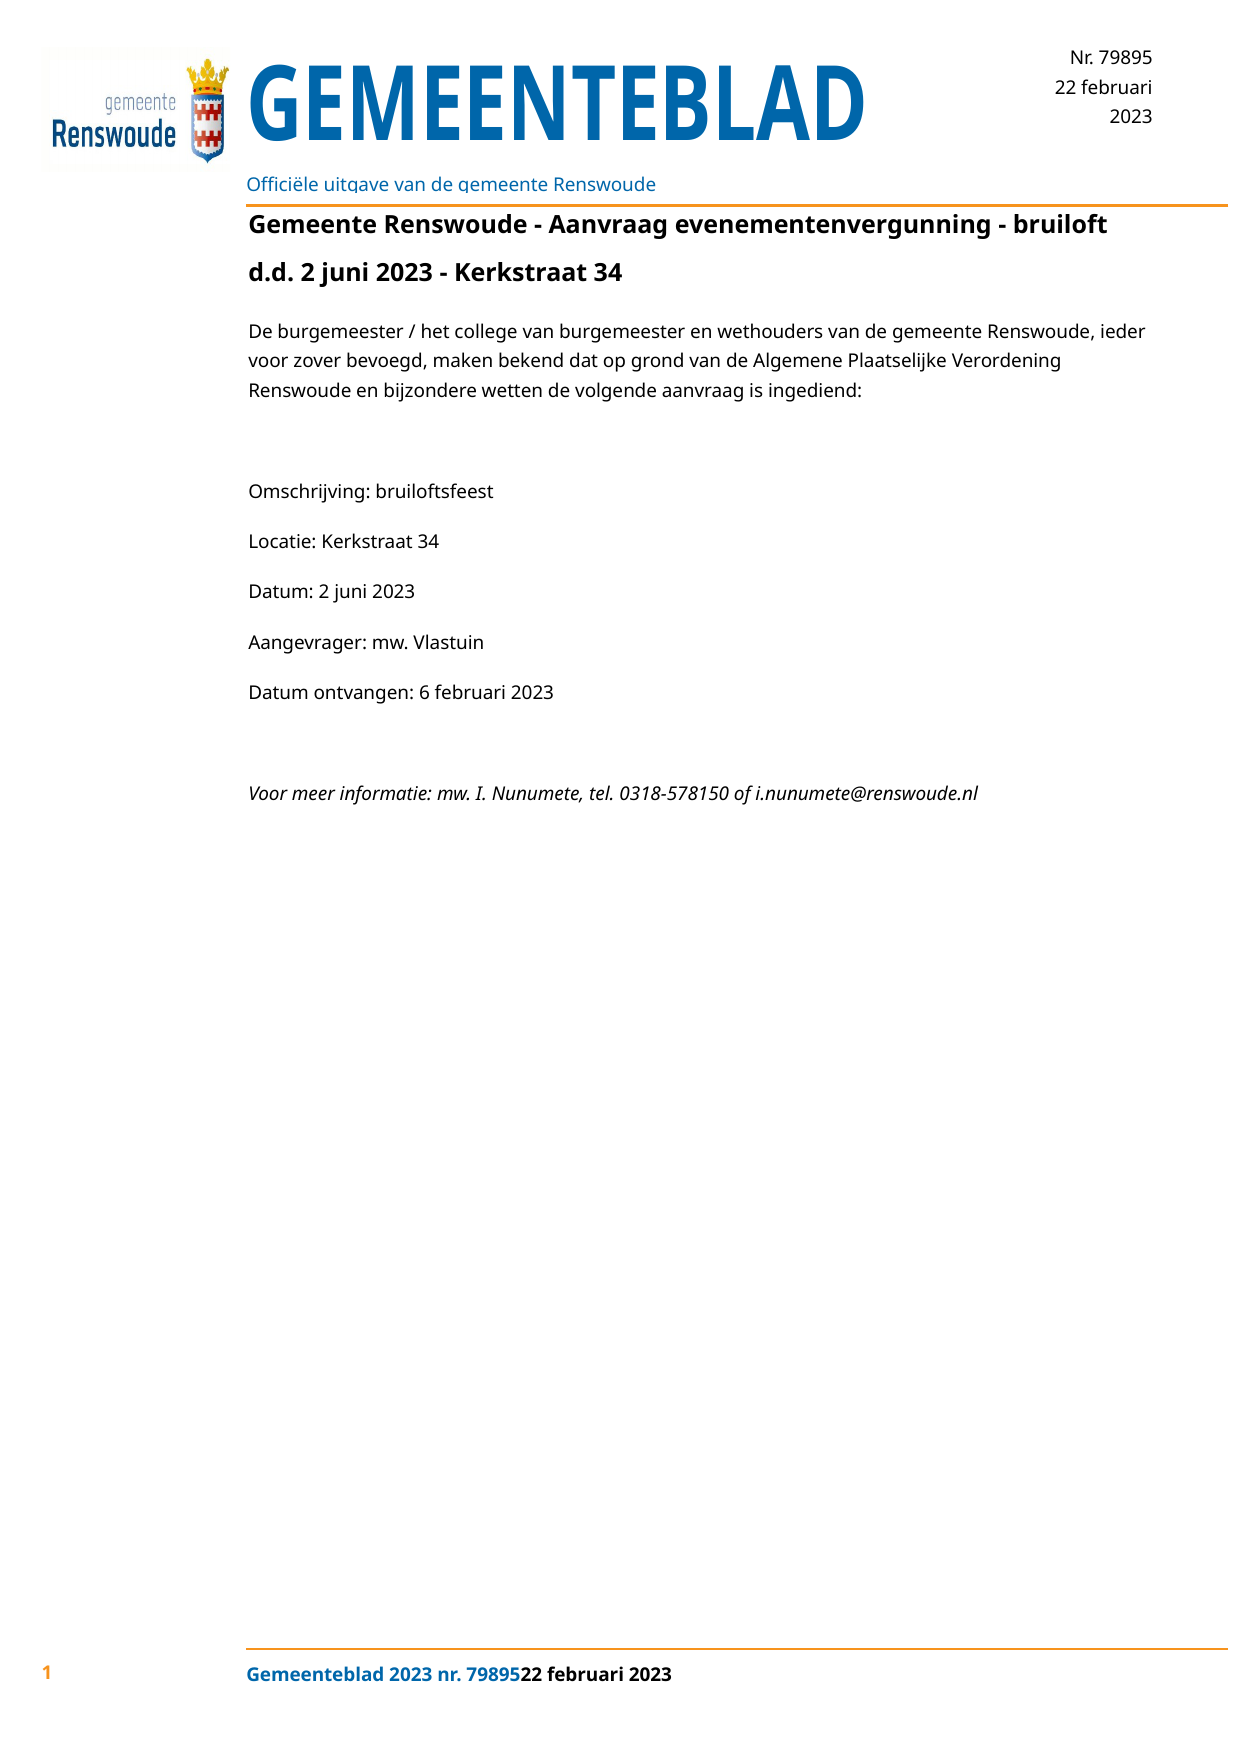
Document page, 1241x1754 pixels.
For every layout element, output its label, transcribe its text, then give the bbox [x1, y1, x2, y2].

text Datum ontvangen: 6 februari 2023 [248, 679, 1152, 705]
text Aangevrager: mw. Vlastuin [248, 629, 1152, 655]
picture [41, 47, 231, 172]
text Voor meer informatie: mw. I. Nunumete, tel. 0318-578150 of i.nunumete@renswoude.nl [248, 780, 1152, 806]
text Datum: 2 juni 2023 [248, 579, 1152, 604]
text De burgemeester / het college van burgemeester en wethouders van de gemeente Renswoude, ieder voor zover bevoegd, maken bekend dat op grond van de Algemene Plaatselijke Verordening Renswoude en bijzondere wetten de volgende aanvraag is ingediend: [248, 318, 1152, 403]
text Locatie: Kerkstraat 34 [248, 528, 1152, 554]
text Omschrijving: bruiloftsfeest [248, 478, 1152, 504]
text Gemeente Renswoude - Aanvraag evenementenvergunning - bruiloft d.d. 2 juni 2023 - Kerkstraat 34 [248, 207, 1152, 288]
